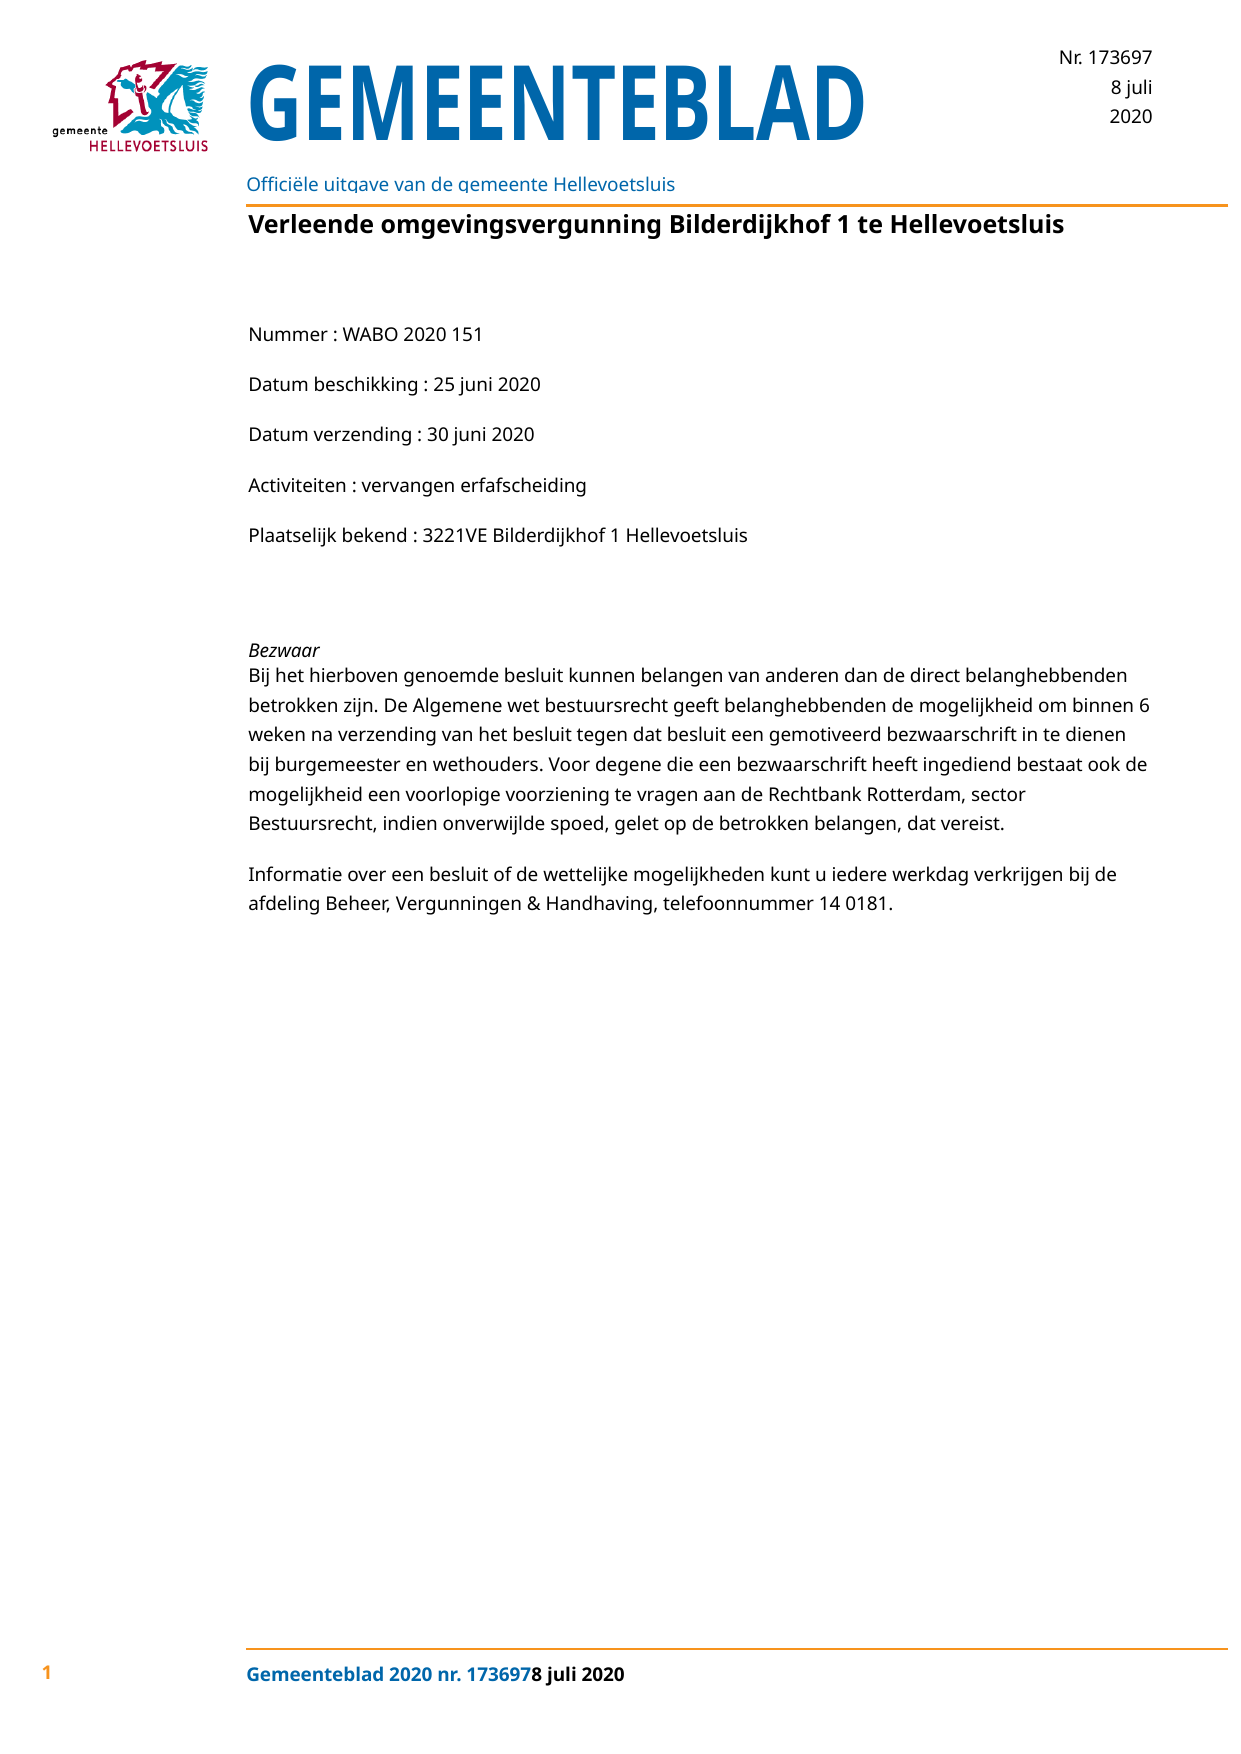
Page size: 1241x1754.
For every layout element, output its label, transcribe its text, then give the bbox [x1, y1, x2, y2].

text Datum beschikking : 25 juni 2020 [248, 371, 1152, 397]
text Datum verzending : 30 juni 2020 [248, 422, 1152, 447]
text Activiteiten : vervangen erfafscheiding [248, 472, 1152, 498]
text Bij het hierboven genoemde besluit kunnen belangen van anderen dan de direct belanghebbenden betrokken zijn. De Algemene wet bestuursrecht geeft belanghebbenden de mogelijkheid om binnen 6 weken na verzending van het besluit tegen dat besluit een gemotiveerd bezwaarschrift in te dienen bij burgemeester en wethouders. Voor degene die een bezwaarschrift heeft ingediend bestaat ook de mogelijkheid een voorlopige voorziening te vragen aan de Rechtbank Rotterdam, sector Bestuursrecht, indien onverwijlde spoed, gelet op de betrokken belangen, dat vereist. [248, 662, 1152, 836]
text Nummer : WABO 2020 151 [248, 321, 1152, 346]
picture [41, 47, 231, 172]
text Bezwaar [248, 637, 1152, 662]
text Plaatselijk bekend : 3221VE Bilderdijkhof 1 Hellevoetsluis [248, 522, 1152, 548]
text Verleende omgevingsvergunning Bilderdijkhof 1 te Hellevoetsluis [248, 207, 1152, 241]
text Informatie over een besluit of de wettelijke mogelijkheden kunt u iedere werkdag verkrijgen bij de afdeling Beheer, Vergunningen & Handhaving, telefoonnummer 14 0181. [248, 861, 1152, 916]
